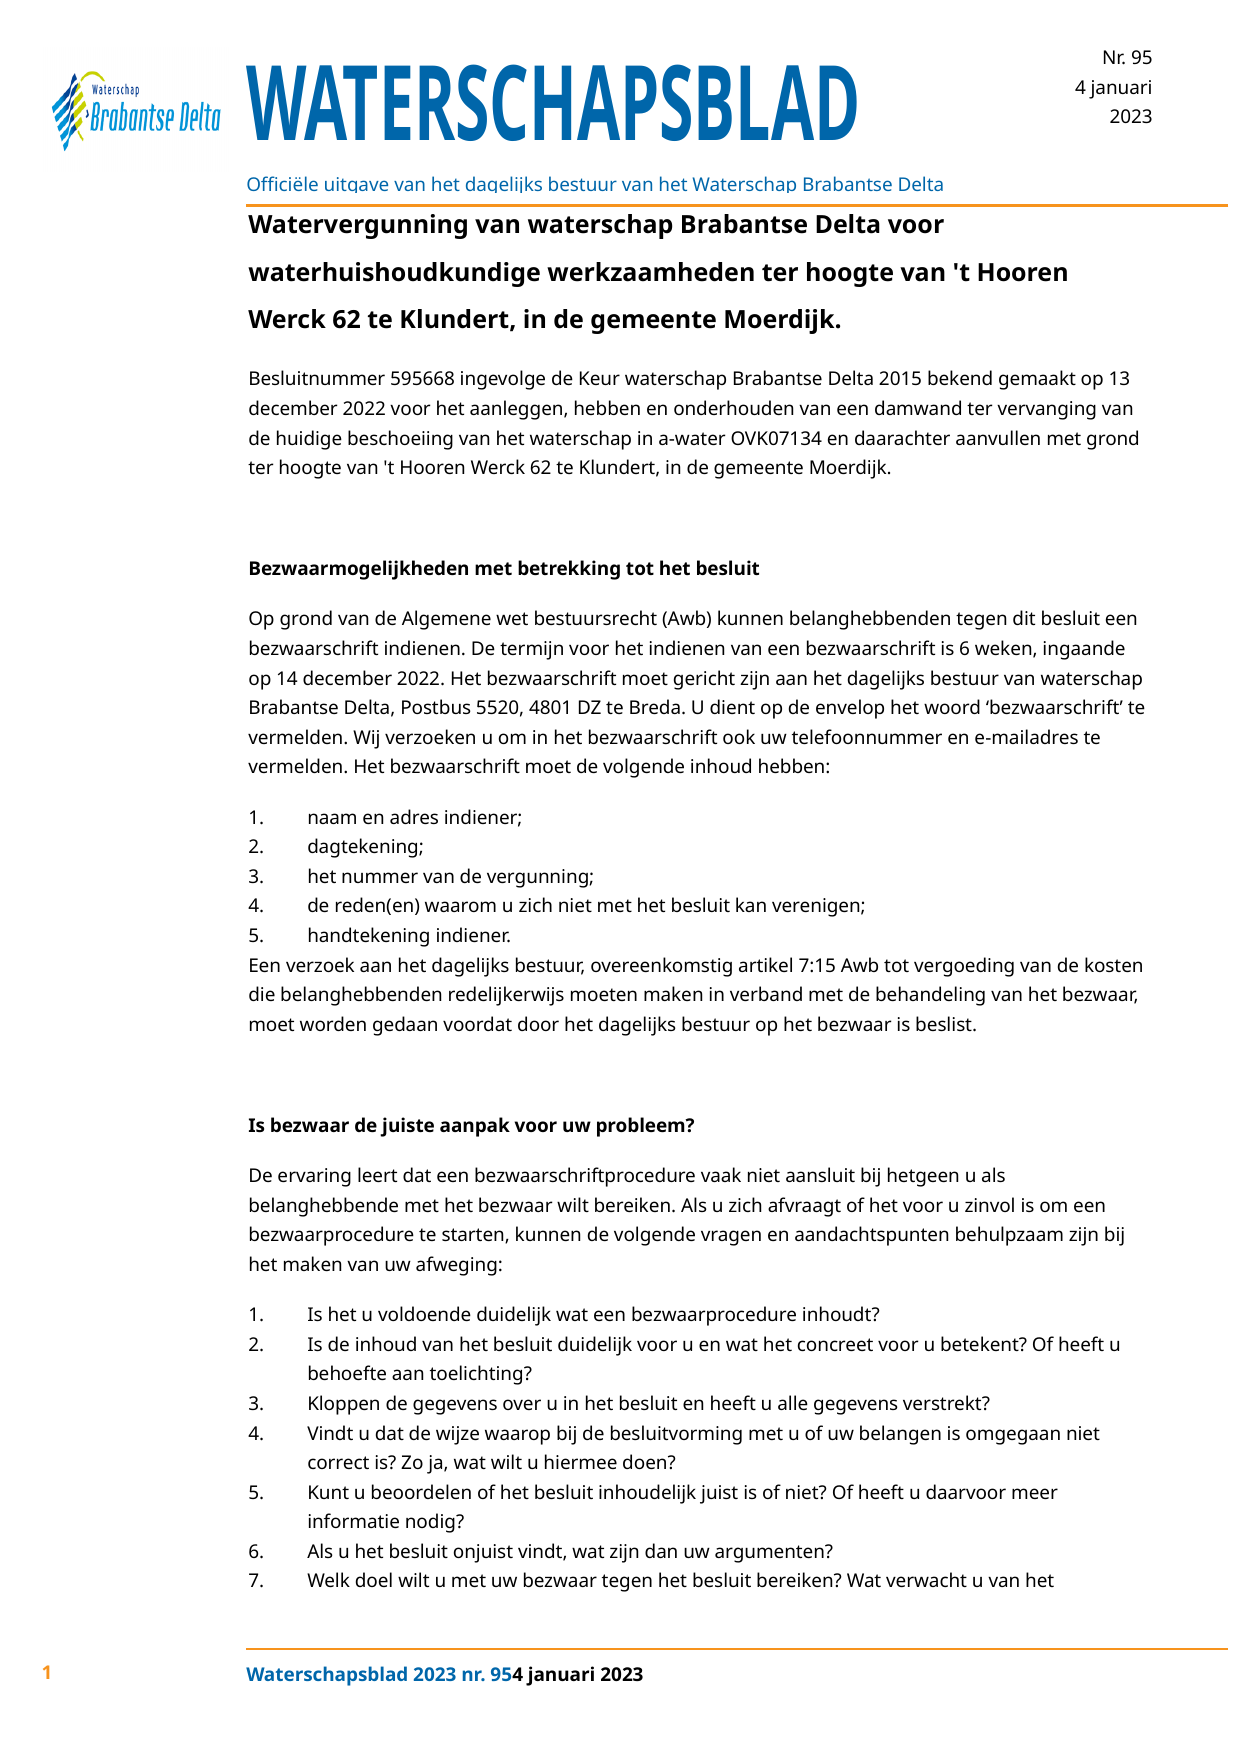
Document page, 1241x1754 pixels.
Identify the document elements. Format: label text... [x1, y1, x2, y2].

list Kunt u beoordelen of het besluit inhoudelijk juist is of niet? Of heeft u daarvoor meer informatie nodig? [248, 1479, 1152, 1534]
text Een verzoek aan het dagelijks bestuur, overeenkomstig artikel 7:15 Awb tot vergoeding van de kosten die belanghebbenden redelijkerwijs moeten maken in verband met de behandeling van het bezwaar, moet worden gedaan voordat door het dagelijks bestuur op het bezwaar is beslist. [248, 952, 1152, 1037]
text Op grond van de Algemene wet bestuursrecht (Awb) kunnen belanghebbenden tegen dit besluit een bezwaarschrift indienen. De termijn voor het indienen van een bezwaarschrift is 6 weken, ingaande op 14 december 2022. Het bezwaarschrift moet gericht zijn aan het dagelijks bestuur van waterschap Brabantse Delta, Postbus 5520, 4801 DZ te Breda. U dient op de envelop het woord ‘bezwaarschrift’ te vermelden. Wij verzoeken u om in het bezwaarschrift ook uw telefoonnummer en e‑mailadres te vermelden. Het bezwaarschrift moet de volgende inhoud hebben: [248, 606, 1152, 779]
list het nummer van de vergunning; [248, 863, 1152, 889]
text Watervergunning van waterschap Brabantse Delta voor waterhuishoudkundige werkzaamheden ter hoogte van 't Hooren Werck 62 te Klundert, in de gemeente Moerdijk. [248, 207, 1152, 336]
list Kloppen de gegevens over u in het besluit en heeft u alle gegevens verstrekt? [248, 1390, 1152, 1416]
list Is de inhoud van het besluit duidelijk voor u en wat het concreet voor u betekent? Of heeft u behoefte aan toelichting? [248, 1331, 1152, 1386]
picture [41, 47, 231, 172]
text Besluitnummer 595668 ingevolge de Keur waterschap Brabantse Delta 2015 bekend gemaakt op 13 december 2022 voor het aanleggen, hebben en onderhouden van een damwand ter vervanging van de huidige beschoeiing van het waterschap in a-water OVK07134 en daarachter aanvullen met grond ter hoogte van 't Hooren Werck 62 te Klundert, in de gemeente Moerdijk. [248, 366, 1152, 480]
list Welk doel wilt u met uw bezwaar tegen het besluit bereiken? Wat verwacht u van het [248, 1568, 1152, 1593]
list Als u het besluit onjuist vindt, wat zijn dan uw argumenten? [248, 1538, 1152, 1564]
list handtekening indiener. [248, 922, 1152, 948]
list dagtekening; [248, 833, 1152, 859]
list Vindt u dat de wijze waarop bij de besluitvorming met u of uw belangen is omgegaan niet correct is? Zo ja, wat wilt u hiermee doen? [248, 1420, 1152, 1475]
list naam en adres indiener; [248, 804, 1152, 829]
list Is het u voldoende duidelijk wat een bezwaarprocedure inhoudt? [248, 1301, 1152, 1327]
text Bezwaarmogelijkheden met betrekking tot het besluit [248, 555, 1152, 581]
list de reden(en) waarom u zich niet met het besluit kan verenigen; [248, 893, 1152, 918]
text De ervaring leert dat een bezwaarschriftprocedure vaak niet aansluit bij hetgeen u als belanghebbende met het bezwaar wilt bereiken. Als u zich afvraagt of het voor u zinvol is om een bezwaarprocedure te starten, kunnen de volgende vragen en aandachtspunten behulpzaam zijn bij het maken van uw afweging: [248, 1162, 1152, 1277]
text Is bezwaar de juiste aanpak voor uw probleem? [248, 1112, 1152, 1137]
